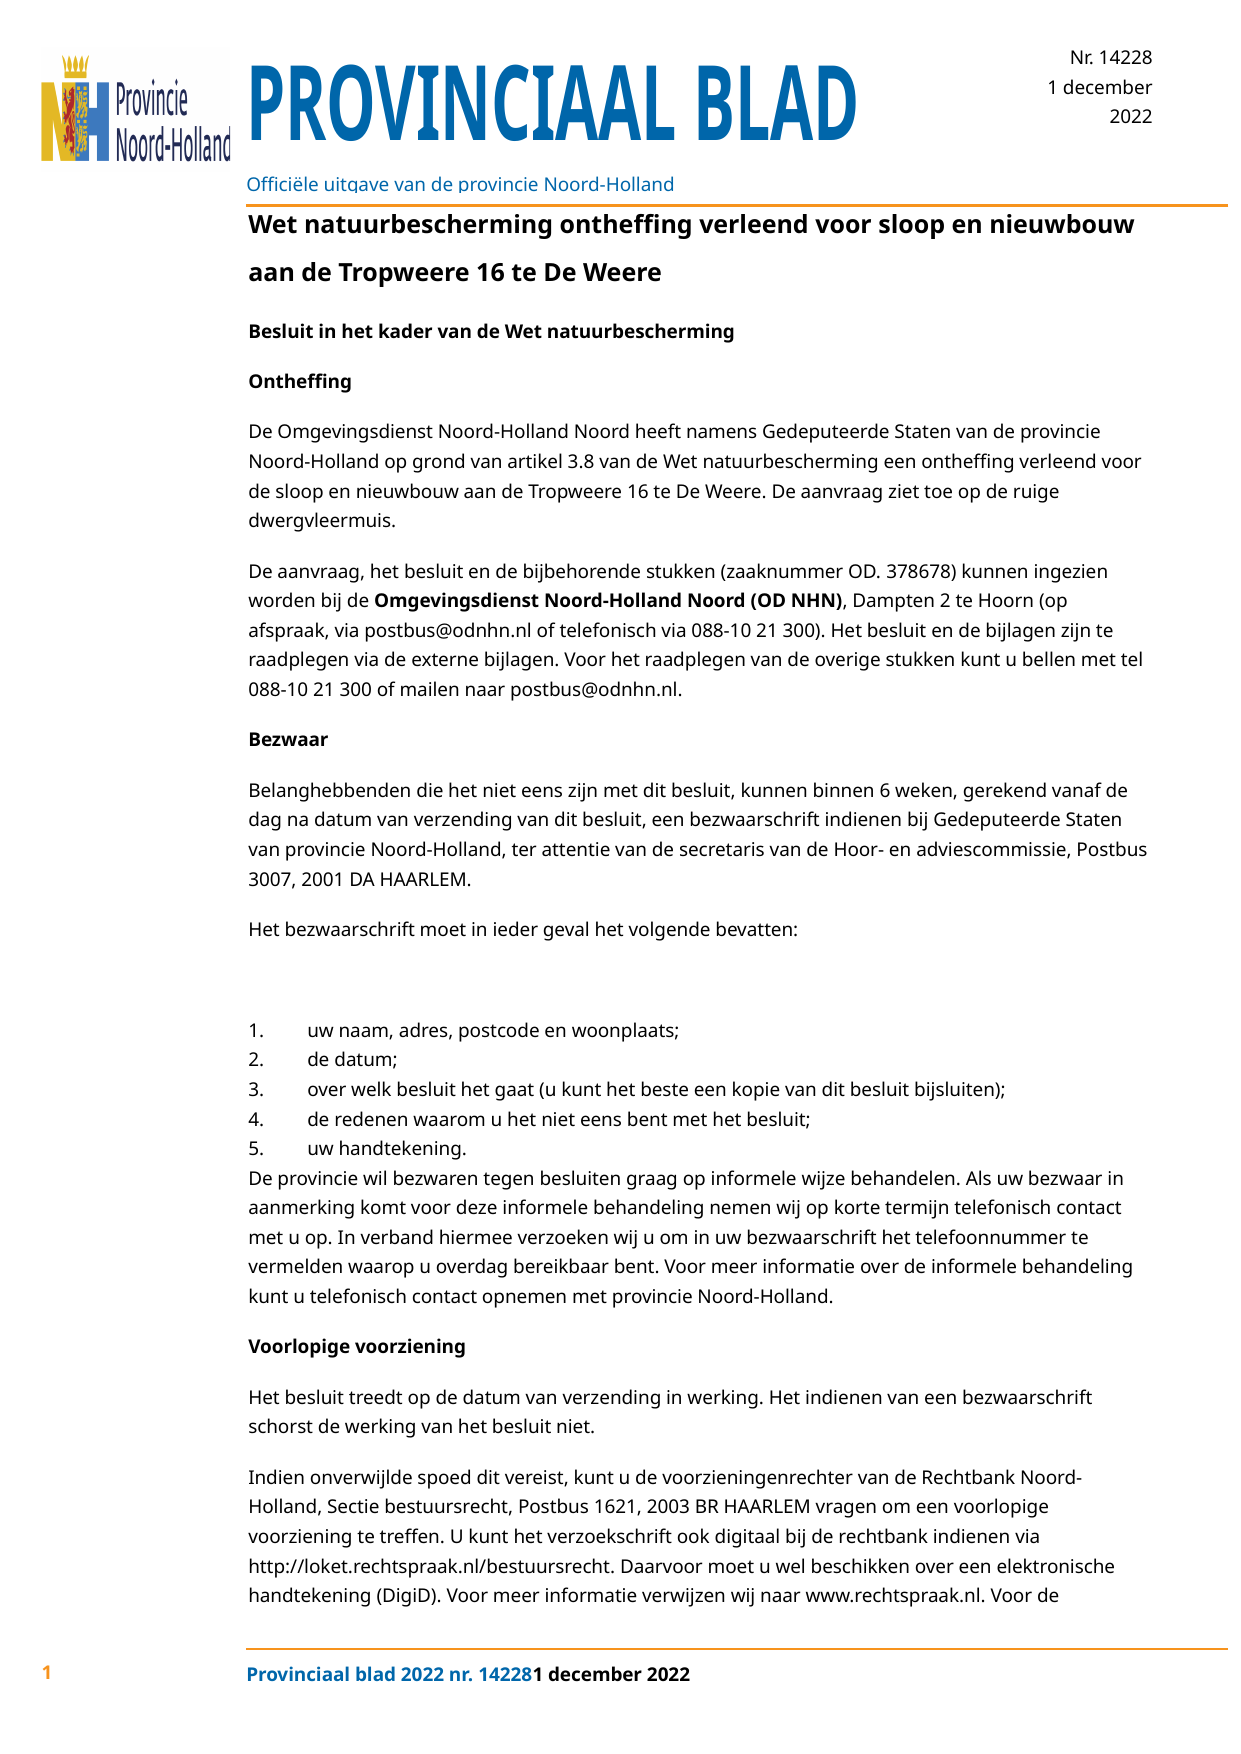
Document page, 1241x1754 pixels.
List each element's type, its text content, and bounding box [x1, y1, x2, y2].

list uw handtekening. [248, 1135, 1152, 1161]
text Voorlopige voorziening [248, 1334, 1152, 1359]
text Indien onverwijlde spoed dit vereist, kunt u de voorzieningenrechter van de Rechtbank Noord-Holland, Sectie bestuursrecht, Postbus 1621, 2003 BR HAARLEM vragen om een voorlopige voorziening te treffen. U kunt het verzoekschrift ook digitaal bij de rechtbank indienen via http://loket.rechtspraak.nl/bestuursrecht. Daarvoor moet u wel beschikken over een elektronische handtekening (DigiD). Voor meer informatie verwijzen wij naar www.rechtspraak.nl. Voor de [248, 1464, 1152, 1608]
list de datum; [248, 1047, 1152, 1072]
text De Omgevingsdienst Noord-Holland Noord heeft namens Gedeputeerde Staten van de provincie Noord-Holland op grond van artikel 3.8 van de Wet natuurbescherming een ontheffing verleend voor de sloop en nieuwbouw aan de Tropweere 16 te De Weere. De aanvraag ziet toe op de ruige dwergvleermuis. [248, 419, 1152, 533]
text Bezwaar [248, 727, 1152, 752]
text Besluit in het kader van de Wet natuurbescherming [248, 318, 1152, 344]
list over welk besluit het gaat (u kunt het beste een kopie van dit besluit bijsluiten); [248, 1076, 1152, 1102]
text Het bezwaarschrift moet in ieder geval het volgende bevatten: [248, 916, 1152, 942]
list de redenen waarom u het niet eens bent met het besluit; [248, 1106, 1152, 1132]
text Wet natuurbescherming ontheffing verleend voor sloop en nieuwbouw aan de Tropweere 16 te De Weere [248, 207, 1152, 288]
text De aanvraag, het besluit en de bijbehorende stukken (zaaknummer OD. 378678) kunnen ingezien worden bij de Omgevingsdienst Noord-Holland Noord (OD NHN), Dampten 2 te Hoorn (op afspraak, via postbus@odnhn.nl of telefonisch via 088-10 21 300). Het besluit en de bijlagen zijn te raadplegen via de externe bijlagen. Voor het raadplegen van de overige stukken kunt u bellen met tel 088-10 21 300 of mailen naar postbus@odnhn.nl. [248, 558, 1152, 702]
text Belanghebbenden die het niet eens zijn met dit besluit, kunnen binnen 6 weken, gerekend vanaf de dag na datum van verzending van dit besluit, een bezwaarschrift indienen bij Gedeputeerde Staten van provincie Noord-Holland, ter attentie van de secretaris van de Hoor- en adviescommissie, Postbus 3007, 2001 DA HAARLEM. [248, 777, 1152, 892]
text Het besluit treedt op de datum van verzending in werking. Het indienen van een bezwaarschrift schorst de werking van het besluit niet. [248, 1384, 1152, 1439]
list uw naam, adres, postcode en woonplaats; [248, 1017, 1152, 1043]
text Ontheffing [248, 368, 1152, 394]
text De provincie wil bezwaren tegen besluiten graag op informele wijze behandelen. Als uw bezwaar in aanmerking komt voor deze informele behandeling nemen wij op korte termijn telefonisch contact met u op. In verband hiermee verzoeken wij u om in uw bezwaarschrift het telefoonnummer te vermelden waarop u overdag bereikbaar bent. Voor meer informatie over de informele behandeling kunt u telefonisch contact opnemen met provincie Noord-Holland. [248, 1165, 1152, 1309]
picture [41, 47, 231, 172]
